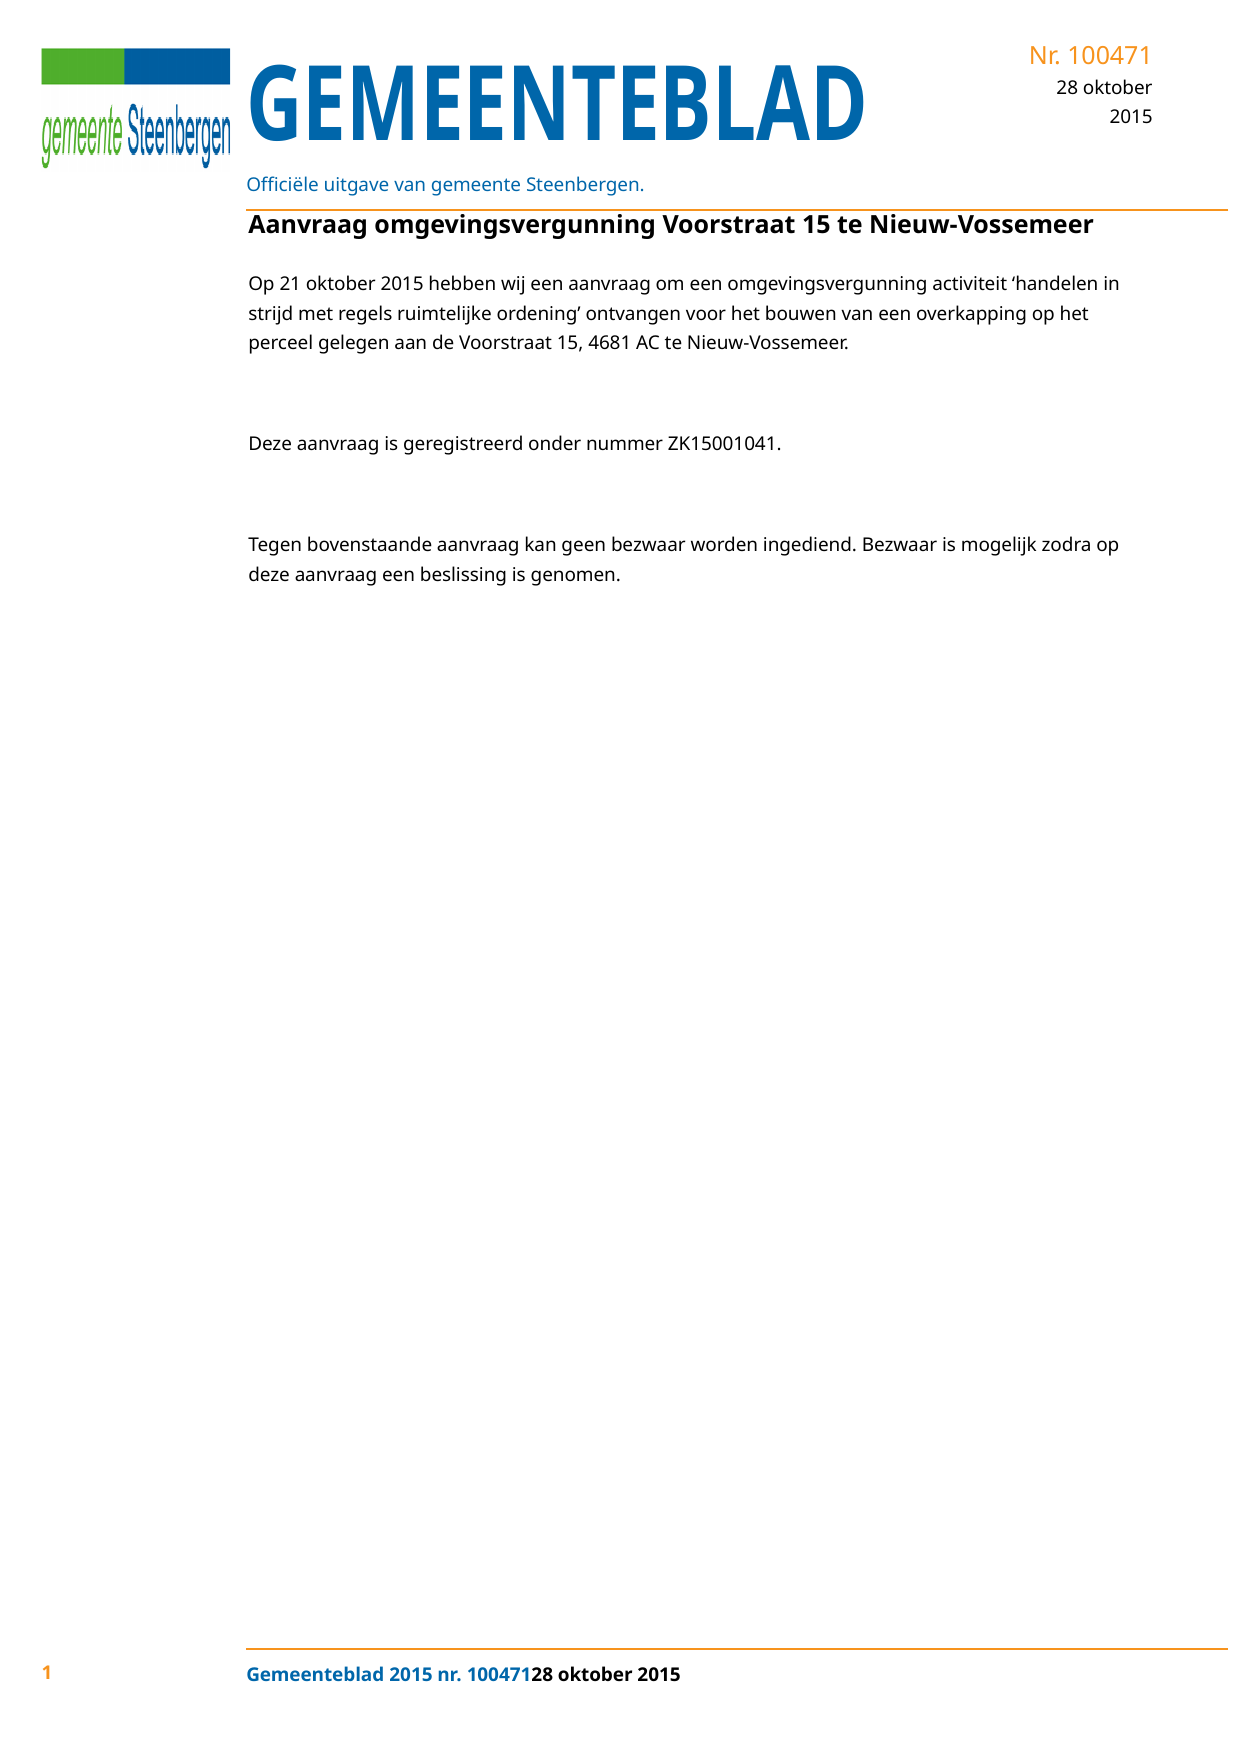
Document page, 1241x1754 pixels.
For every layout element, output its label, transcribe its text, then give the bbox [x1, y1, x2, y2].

text Op 21 oktober 2015 hebben wij een aanvraag om een omgevingsvergunning activiteit ‘handelen in strijd met regels ruimtelijke ordening’ ontvangen voor het bouwen van een overkapping op het perceel gelegen aan de Voorstraat 15, 4681 AC te Nieuw-Vossemeer. [248, 270, 1152, 355]
text Deze aanvraag is geregistreerd onder nummer ZK15001041. [248, 430, 1152, 456]
text Tegen bovenstaande aanvraag kan geen bezwaar worden ingediend. Bezwaar is mogelijk zodra op deze aanvraag een beslissing is genomen. [248, 531, 1152, 586]
picture [41, 47, 231, 172]
text Aanvraag omgevingsvergunning Voorstraat 15 te Nieuw-Vossemeer [248, 211, 1152, 241]
